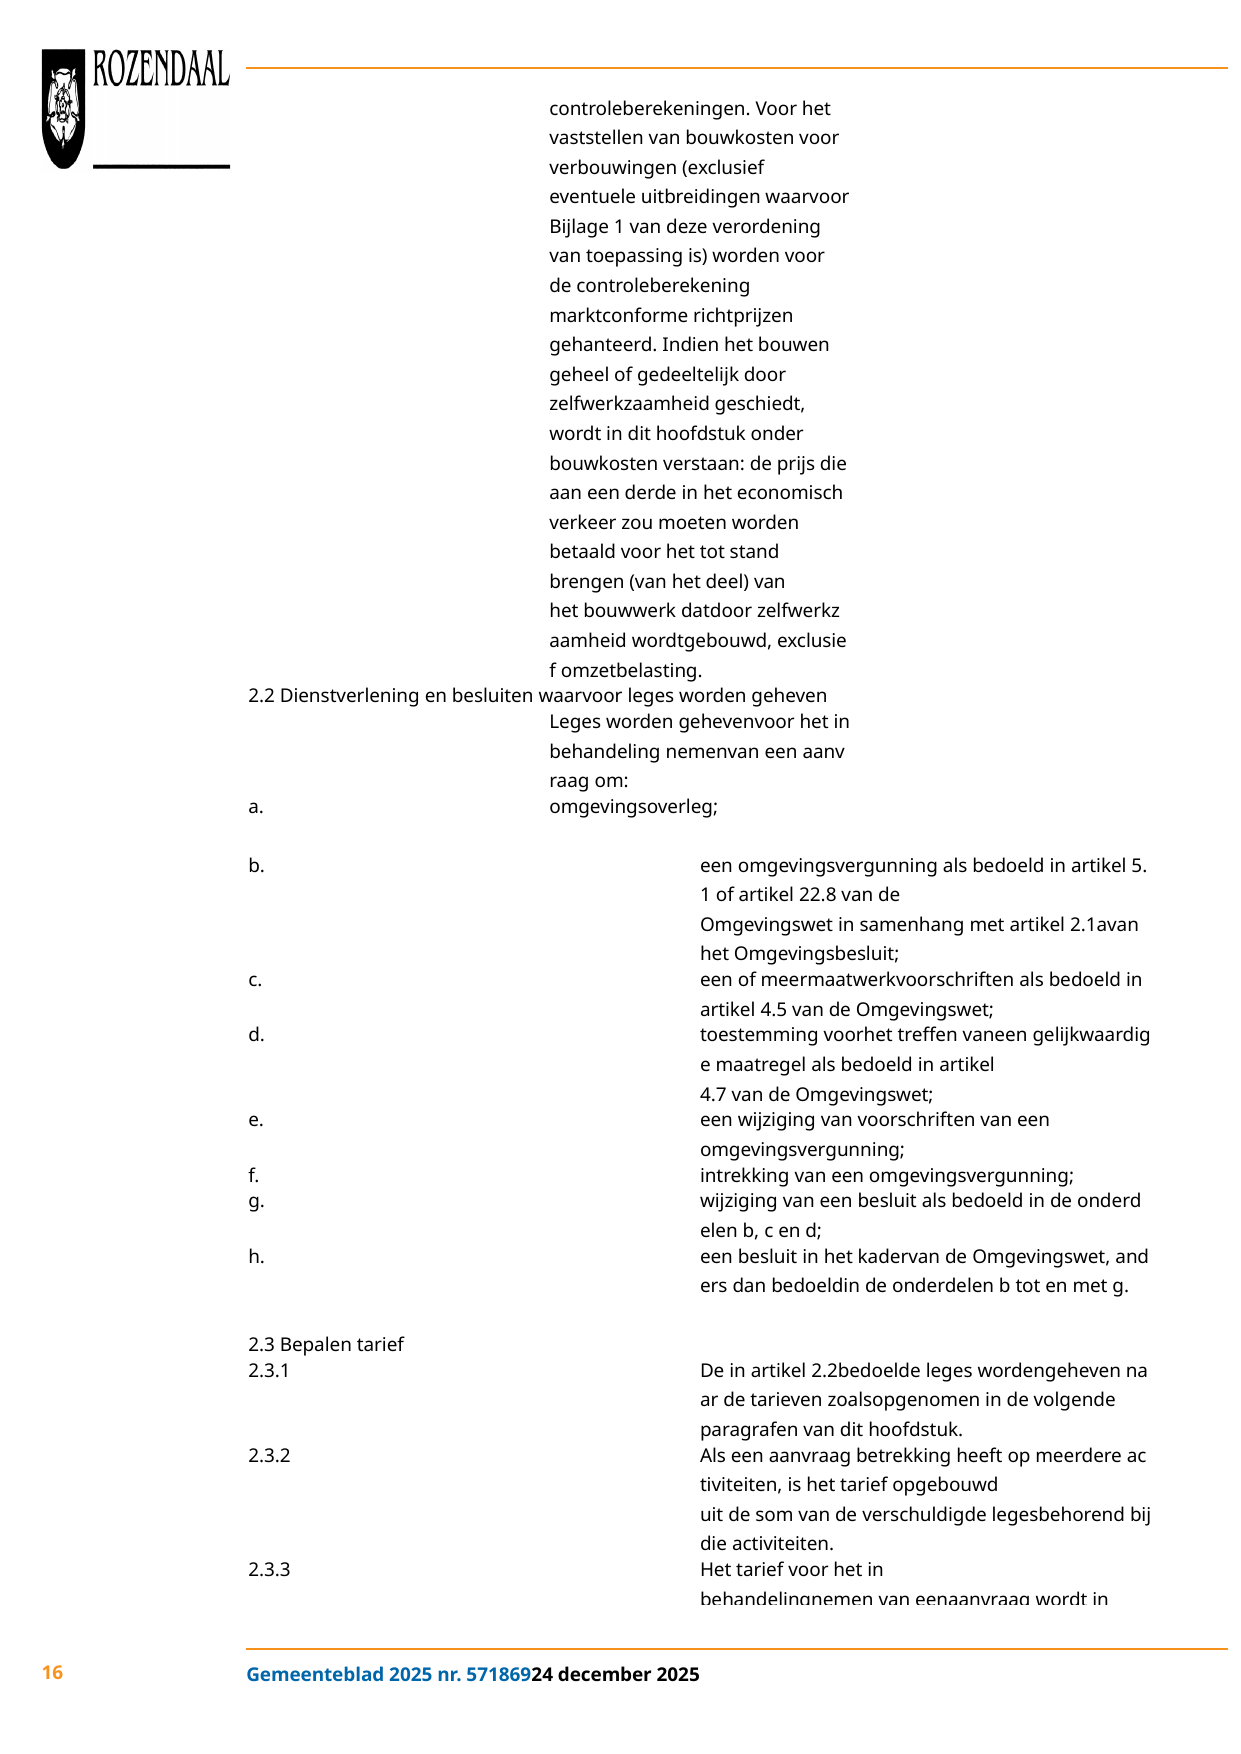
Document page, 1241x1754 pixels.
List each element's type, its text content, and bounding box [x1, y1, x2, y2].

table_cell f. [248, 1162, 700, 1188]
table_cell h. [248, 1243, 700, 1298]
table_cell 2.3.2 [248, 1442, 700, 1556]
picture [41, 47, 231, 172]
table_cell d. [248, 1022, 700, 1107]
table_cell toestemming voorhet treffen vaneen gelijkwaardige maatregel als bedoeld in artikel 4.7 van de Omgevingswet; [700, 1022, 1152, 1107]
table_cell e. [248, 1107, 700, 1162]
table_cell een besluit in het kadervan de Omgevingswet, anders dan bedoeldin de onderdelen b tot en met g. [700, 1243, 1152, 1298]
table_cell c. [248, 966, 700, 1022]
table_cell 2.3.3 [248, 1556, 700, 1604]
table_cell Leges worden gehevenvoor het in behandeling nemenvan een aanvraag om: [549, 708, 850, 793]
table_cell [248, 708, 549, 793]
table_header b. [248, 852, 700, 966]
table_header 2.3 Bepalen tarief [248, 1331, 1152, 1357]
table_cell Het tarief voor het in behandelingnemen van eenaanvraag wordt in [700, 1556, 1152, 1604]
table_cell [248, 95, 549, 683]
table_cell 2.3.1 [248, 1357, 700, 1442]
table_cell a. [248, 793, 549, 819]
table_header een omgevingsvergunning als bedoeld in artikel 5.1 of artikel 22.8 van de Omgevingswet in samenhang met artikel 2.1avan het Omgevingsbesluit; [700, 852, 1152, 966]
table_cell [850, 95, 1152, 683]
table_cell g. [248, 1188, 700, 1243]
table_cell een of meermaatwerkvoorschriften als bedoeld in artikel 4.5 van de Omgevingswet; [700, 966, 1152, 1022]
table_cell wijziging van een besluit als bedoeld in de onderdelen b, c en d; [700, 1188, 1152, 1243]
table_cell De in artikel 2.2bedoelde leges wordengeheven naar de tarieven zoalsopgenomen in de volgende paragrafen van dit hoofdstuk. [700, 1357, 1152, 1442]
table_cell 2.2 Dienstverlening en besluiten waarvoor leges worden geheven [248, 683, 850, 708]
table_cell Als een aanvraag betrekking heeft op meerdere activiteiten, is het tarief opgebouwd uit de som van de verschuldigde legesbehorend bij die activiteiten. [700, 1442, 1152, 1556]
table_cell controleberekeningen. Voor het vaststellen van bouwkosten voor verbouwingen (exclusief eventuele uitbreidingen waarvoor Bijlage 1 van deze verordening van toepassing is) worden voor de controleberekening marktconforme richtprijzen gehanteerd. Indien het bouwen geheel of gedeeltelijk door zelfwerkzaamheid geschiedt, wordt in dit hoofdstuk onder bouwkosten verstaan: de prijs die aan een derde in het economisch verkeer zou moeten worden betaald voor het tot stand brengen (van het deel) van het bouwwerk datdoor zelfwerkzaamheid wordtgebouwd, exclusief omzetbelasting. [549, 95, 850, 683]
table_cell een wijziging van voorschriften van een omgevingsvergunning; [700, 1107, 1152, 1162]
table_cell [850, 793, 1152, 819]
table_cell omgevingsoverleg; [549, 793, 850, 819]
table_cell intrekking van een omgevingsvergunning; [700, 1162, 1152, 1188]
